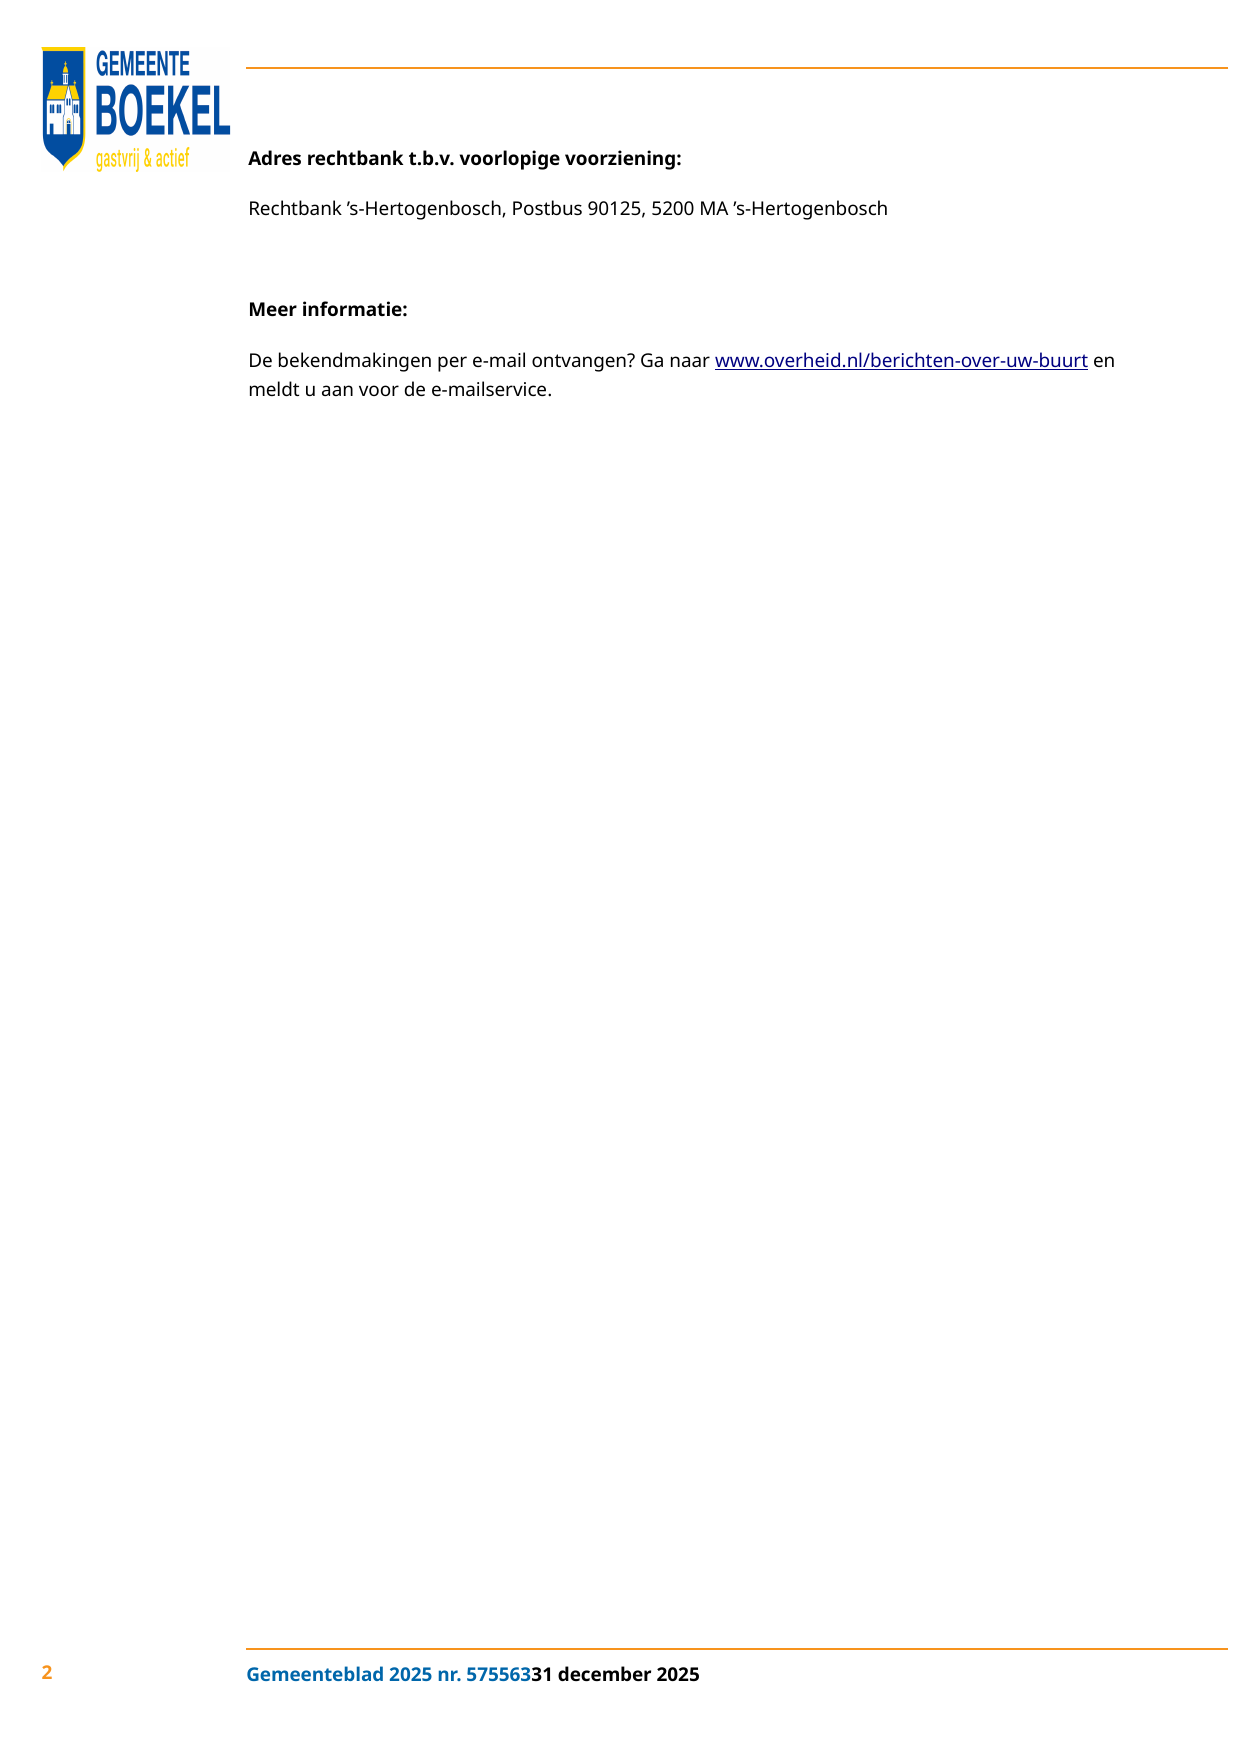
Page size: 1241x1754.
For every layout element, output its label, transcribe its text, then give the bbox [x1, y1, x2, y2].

text Rechtbank ’s-Hertogenbosch, Postbus 90125, 5200 MA ’s-Hertogenbosch [248, 196, 1152, 221]
text Adres rechtbank t.b.v. voorlopige voorziening: [248, 145, 1152, 171]
text Meer informatie: [248, 296, 1152, 322]
text De bekendmakingen per e-mail ontvangen? Ga naar www.overheid.nl/berichten-over-uw-buurt en meldt u aan voor de e-mailservice. [248, 347, 1152, 402]
picture [41, 47, 231, 172]
